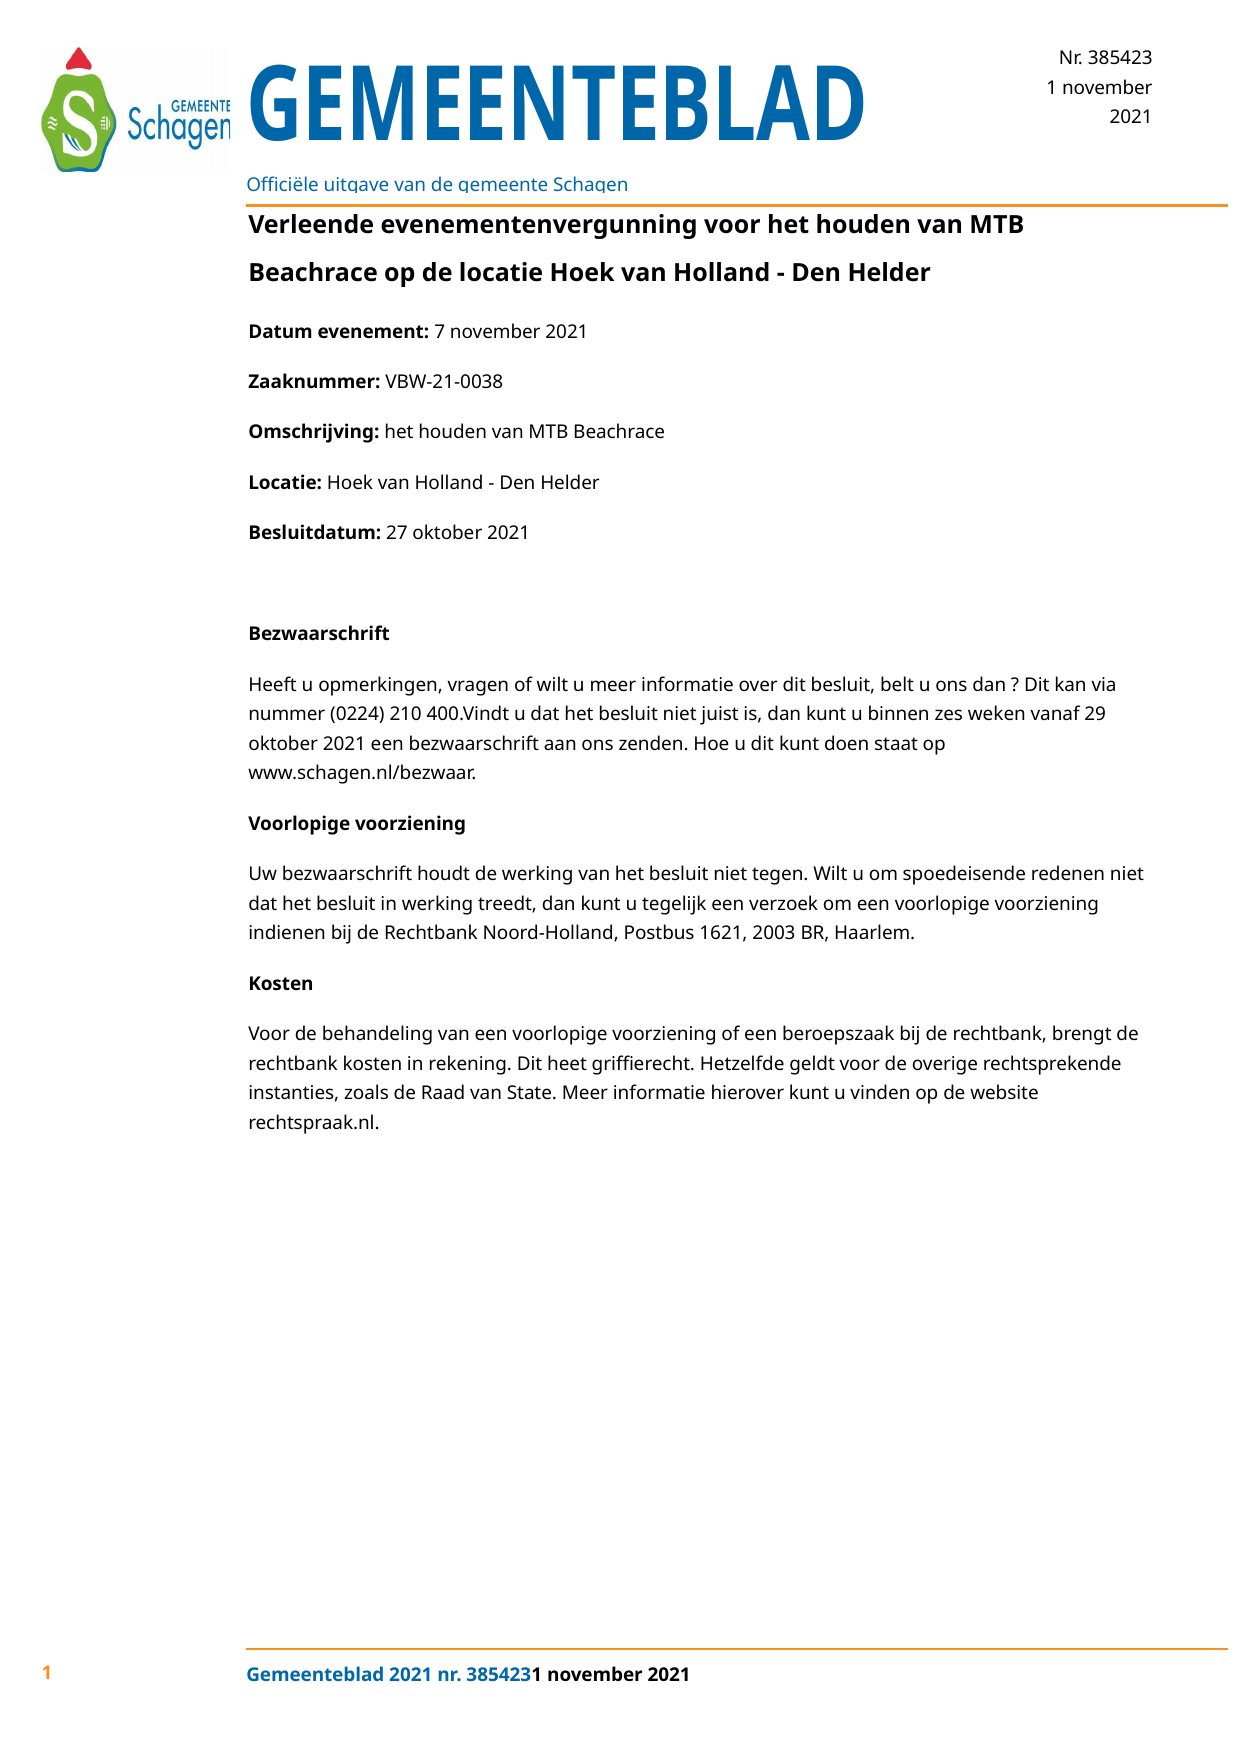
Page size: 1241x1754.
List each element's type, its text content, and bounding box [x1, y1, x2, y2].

text Voorlopige voorziening [248, 810, 1152, 836]
text Omschrijving: het houden van MTB Beachrace [248, 419, 1152, 444]
text Locatie: Hoek van Holland - Den Helder [248, 469, 1152, 495]
picture [41, 47, 231, 172]
text Kosten [248, 970, 1152, 996]
text Besluitdatum: 27 oktober 2021 [248, 519, 1152, 545]
text Voor de behandeling van een voorlopige voorziening of een beroepszaak bij de rechtbank, brengt de rechtbank kosten in rekening. Dit heet griffierecht. Hetzelfde geldt voor de overige rechtsprekende instanties, zoals de Raad van State. Meer informatie hierover kunt u vinden op de website rechtspraak.nl. [248, 1020, 1152, 1135]
text Datum evenement: 7 november 2021 [248, 318, 1152, 344]
text Verleende evenementenvergunning voor het houden van MTB Beachrace op de locatie Hoek van Holland - Den Helder [248, 207, 1152, 288]
text Zaaknummer: VBW-21-0038 [248, 368, 1152, 394]
text Bezwaarschrift [248, 620, 1152, 646]
text Uw bezwaarschrift houdt de werking van het besluit niet tegen. Wilt u om spoedeisende redenen niet dat het besluit in werking treedt, dan kunt u tegelijk een verzoek om een voorlopige voorziening indienen bij de Rechtbank Noord-Holland, Postbus 1621, 2003 BR, Haarlem. [248, 860, 1152, 945]
text Heeft u opmerkingen, vragen of wilt u meer informatie over dit besluit, belt u ons dan ? Dit kan via nummer (0224) 210 400.Vindt u dat het besluit niet juist is, dan kunt u binnen zes weken vanaf 29 oktober 2021 een bezwaarschrift aan ons zenden. Hoe u dit kunt doen staat op www.schagen.nl/bezwaar. [248, 671, 1152, 785]
